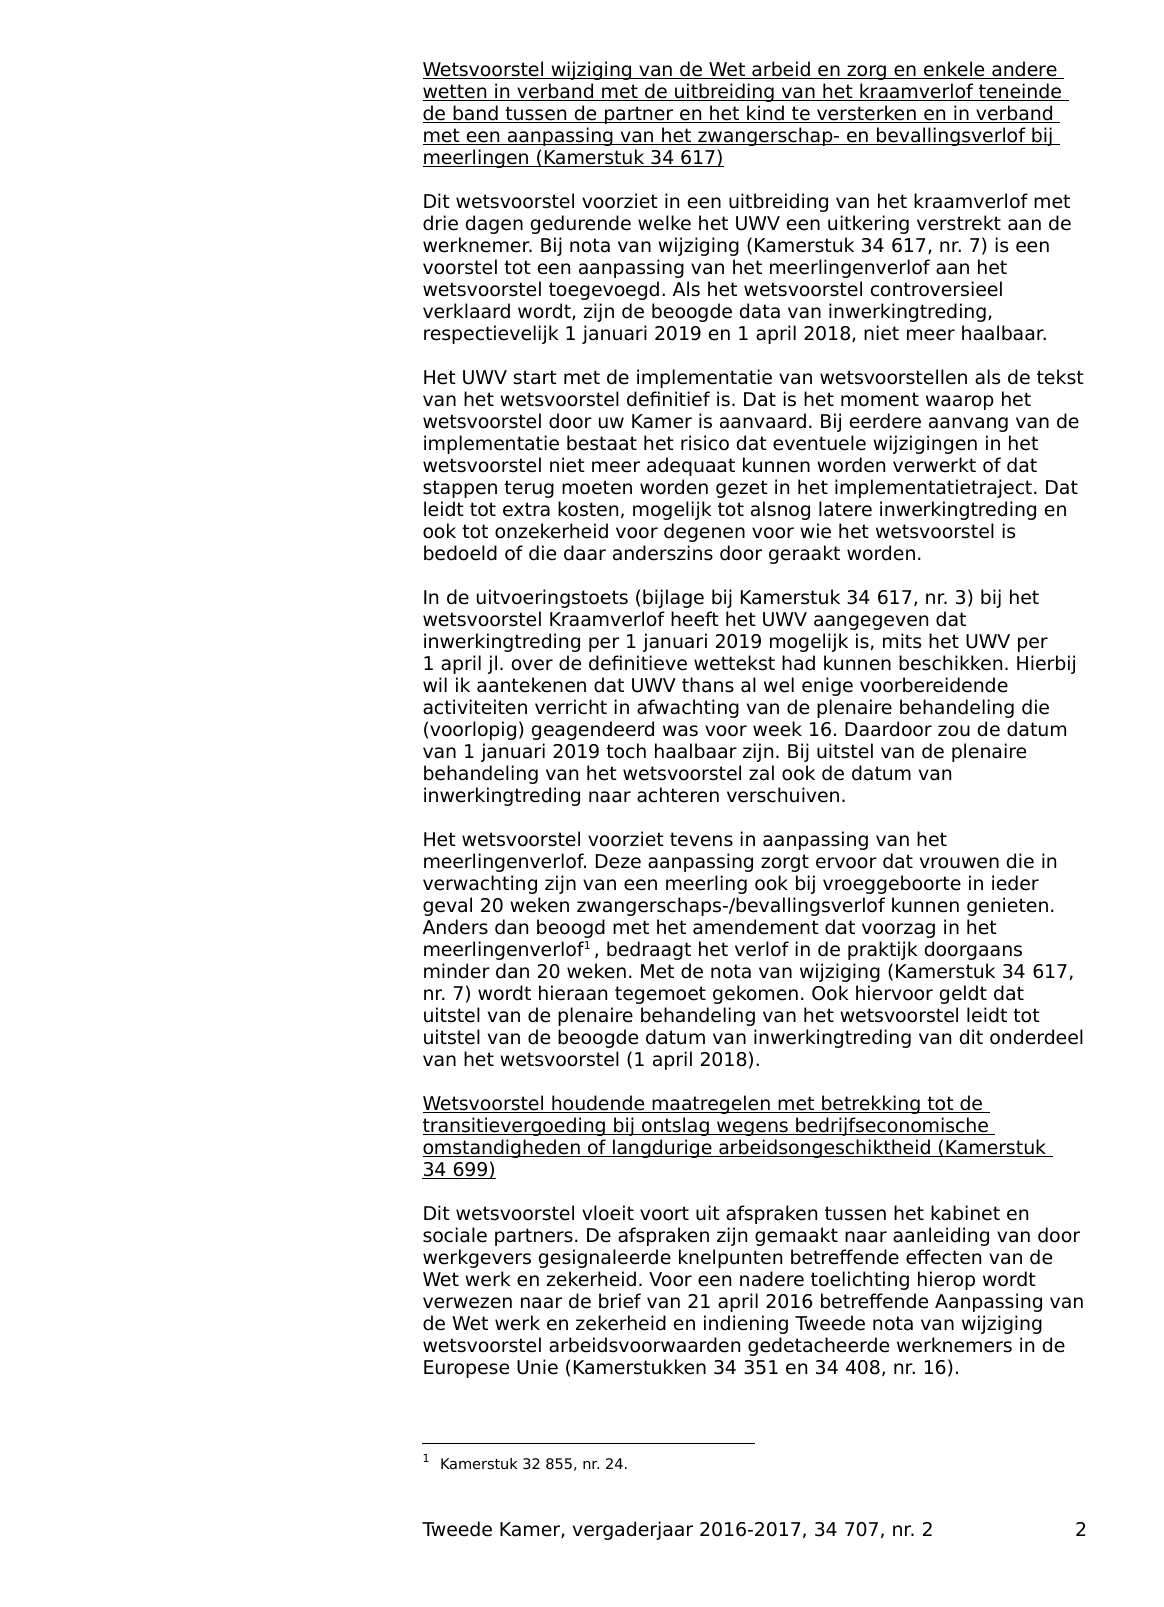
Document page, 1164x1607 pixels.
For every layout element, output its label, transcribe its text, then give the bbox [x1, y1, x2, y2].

text Het wetsvoorstel voorziet tevens in aanpassing van het meerlingenverlof. Deze aanpassing zorgt ervoor dat vrouwen die in verwachting zijn van een meerling ook bij vroeggeboorte in ieder geval 20 weken zwangerschaps-/bevallingsverlof kunnen genieten. Anders dan beoogd met het amendement dat voorzag in het meerlingenverlof, bedraagt het verlof in de praktijk doorgaans minder dan 20 weken. Met de nota van wijziging (Kamerstuk 34 617, nr. 7) wordt hieraan tegemoet gekomen. Ook hiervoor geldt dat uitstel van de plenaire behandeling van het wetsvoorstel leidt tot uitstel van de beoogde datum van inwerkingtreding van dit onderdeel van het wetsvoorstel (1 april 2018). [422, 829, 1087, 1071]
text Kamerstuk 32 855, nr. 24. [422, 1452, 1087, 1474]
text In de uitvoeringstoets (bijlage bij Kamerstuk 34 617, nr. 3) bij het wetsvoorstel Kraamverlof heeft het UWV aangegeven dat inwerkingtreding per 1 januari 2019 mogelijk is, mits het UWV per 1 april jl. over de definitieve wettekst had kunnen beschikken. Hierbij wil ik aantekenen dat UWV thans al wel enige voorbereidende activiteiten verricht in afwachting van de plenaire behandeling die (voorlopig) geagendeerd was voor week 16. Daardoor zou de datum van 1 januari 2019 toch haalbaar zijn. Bij uitstel van de plenaire behandeling van het wetsvoorstel zal ook de datum van inwerkingtreding naar achteren verschuiven. [422, 587, 1087, 807]
subtitle Wetsvoorstel wijziging van de Wet arbeid en zorg en enkele andere wetten in verband met de uitbreiding van het kraamverlof teneinde de band tussen de partner en het kind te versterken en in verband met een aanpassing van het zwangerschap- en bevallingsverlof bij meerlingen (Kamerstuk 34 617) [422, 59, 1087, 169]
text Het UWV start met de implementatie van wetsvoorstellen als de tekst van het wetsvoorstel definitief is. Dat is het moment waarop het wetsvoorstel door uw Kamer is aanvaard. Bij eerdere aanvang van de implementatie bestaat het risico dat eventuele wijzigingen in het wetsvoorstel niet meer adequaat kunnen worden verwerkt of dat stappen terug moeten worden gezet in het implementatietraject. Dat leidt tot extra kosten, mogelijk tot alsnog latere inwerkingtreding en ook tot onzekerheid voor degenen voor wie het wetsvoorstel is bedoeld of die daar anderszins door geraakt worden. [422, 367, 1087, 565]
subtitle Wetsvoorstel houdende maatregelen met betrekking tot de transitievergoeding bij ontslag wegens bedrijfseconomische omstandigheden of langdurige arbeidsongeschiktheid (Kamerstuk 34 699) [422, 1093, 1087, 1181]
text Dit wetsvoorstel voorziet in een uitbreiding van het kraamverlof met drie dagen gedurende welke het UWV een uitkering verstrekt aan de werknemer. Bij nota van wijziging (Kamerstuk 34 617, nr. 7) is een voorstel tot een aanpassing van het meerlingenverlof aan het wetsvoorstel toegevoegd. Als het wetsvoorstel controversieel verklaard wordt, zijn de beoogde data van inwerkingtreding, respectievelijk 1 januari 2019 en 1 april 2018, niet meer haalbaar. [422, 191, 1087, 345]
text Dit wetsvoorstel vloeit voort uit afspraken tussen het kabinet en sociale partners. De afspraken zijn gemaakt naar aanleiding van door werkgevers gesignaleerde knelpunten betreffende effecten van de Wet werk en zekerheid. Voor een nadere toelichting hierop wordt verwezen naar de brief van 21 april 2016 betreffende Aanpassing van de Wet werk en zekerheid en indiening Tweede nota van wijziging wetsvoorstel arbeidsvoorwaarden gedetacheerde werknemers in de Europese Unie (Kamerstukken 34 351 en 34 408, nr. 16). [422, 1203, 1087, 1379]
